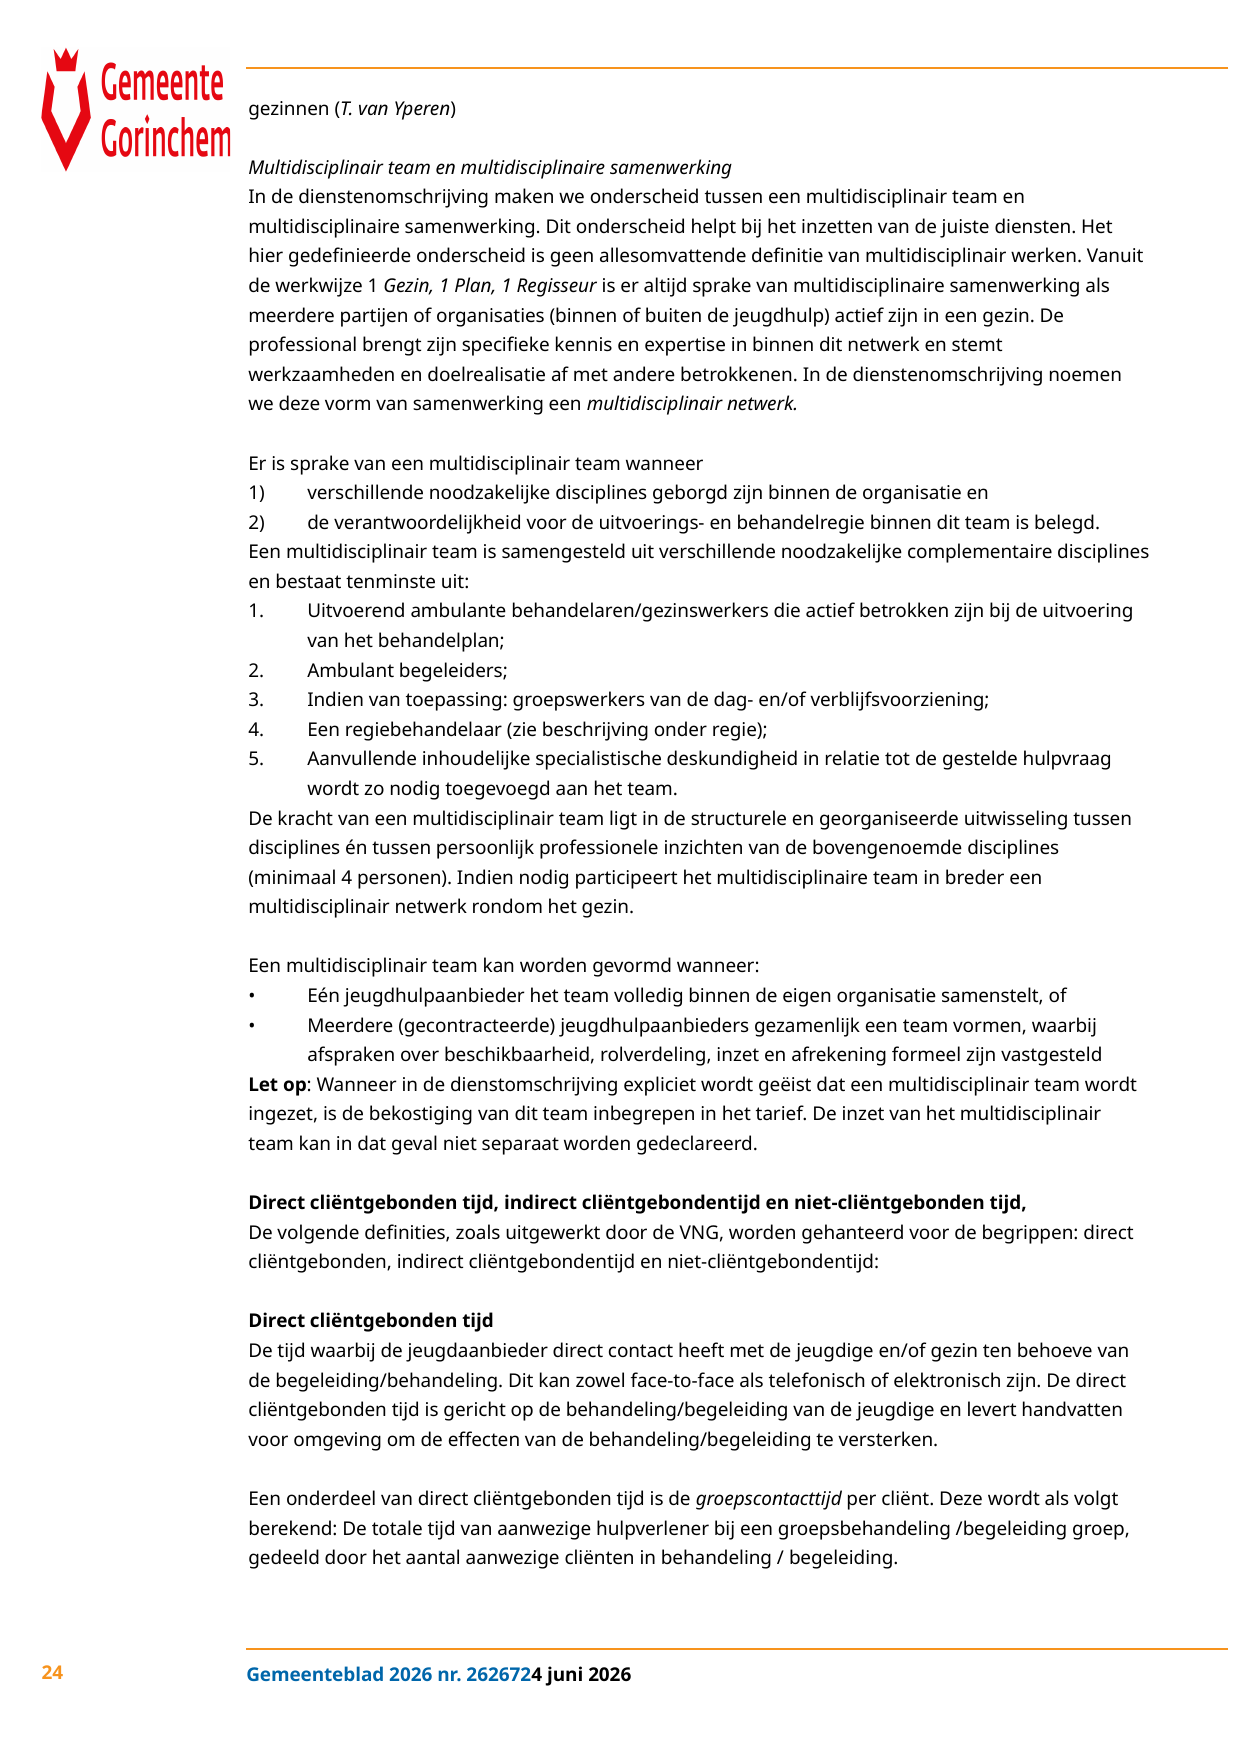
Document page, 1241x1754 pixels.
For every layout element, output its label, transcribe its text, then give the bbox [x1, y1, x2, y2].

text De kracht van een multidisciplinair team ligt in de structurele en georganiseerde uitwisseling tussen disciplines én tussen persoonlijk professionele inzichten van de bovengenoemde disciplines (minimaal 4 personen). Indien nodig participeert het multidisciplinaire team in breder een multidisciplinair netwerk rondom het gezin. [248, 805, 1152, 919]
text Let op: Wanneer in de dienstomschrijving expliciet wordt geëist dat een multidisciplinair team wordt ingezet, is de bekostiging van dit team inbegrepen in het tarief. De inzet van het multidisciplinair team kan in dat geval niet separaat worden gedeclareerd. [248, 1071, 1152, 1156]
list Aanvullende inhoudelijke specialistische deskundigheid in relatie tot de gestelde hulpvraag wordt zo nodig toegevoegd aan het team. [248, 746, 1152, 801]
list verschillende noodzakelijke disciplines geborgd zijn binnen de organisatie en [248, 479, 1152, 505]
text Direct cliëntgebonden tijd [248, 1308, 1152, 1333]
list Een regiebehandelaar (zie beschrijving onder regie); [248, 716, 1152, 742]
list Indien van toepassing: groepswerkers van de dag- en/of verblijfsvoorziening; [248, 686, 1152, 712]
list de verantwoordelijkheid voor de uitvoerings- en behandelregie binnen dit team is belegd. [248, 509, 1152, 535]
text De volgende definities, zoals uitgewerkt door de VNG, worden gehanteerd voor de begrippen: direct cliëntgebonden, indirect cliëntgebondentijd en niet-cliëntgebondentijd: [248, 1219, 1152, 1274]
text In de dienstenomschrijving maken we onderscheid tussen een multidisciplinair team en multidisciplinaire samenwerking. Dit onderscheid helpt bij het inzetten van de juiste diensten. Het hier gedefinieerde onderscheid is geen allesomvattende definitie van multidisciplinair werken. Vanuit de werkwijze 1 Gezin, 1 Plan, 1 Regisseur is er altijd sprake van multidisciplinaire samenwerking als meerdere partijen of organisaties (binnen of buiten de jeugdhulp) actief zijn in een gezin. De professional brengt zijn specifieke kennis en expertise in binnen dit netwerk en stemt werkzaamheden en doelrealisatie af met andere betrokkenen. In de dienstenomschrijving noemen we deze vorm van samenwerking een multidisciplinair netwerk. [248, 183, 1152, 416]
list Uitvoerend ambulante behandelaren/gezinswerkers die actief betrokken zijn bij de uitvoering van het behandelplan; [248, 598, 1152, 653]
text Direct cliëntgebonden tijd, indirect cliëntgebondentijd en niet-cliëntgebonden tijd, [248, 1189, 1152, 1215]
text gezinnen (T. van Yperen) [248, 95, 1152, 121]
picture [41, 47, 231, 172]
text Een onderdeel van direct cliëntgebonden tijd is de groepscontacttijd per cliënt. Deze wordt als volgt berekend: De totale tijd van aanwezige hulpverlener bij een groepsbehandeling /begeleiding groep, gedeeld door het aantal aanwezige cliënten in behandeling / begeleiding. [248, 1485, 1152, 1570]
list Meerdere (gecontracteerde) jeugdhulpaanbieders gezamenlijk een team vormen, waarbij afspraken over beschikbaarheid, rolverdeling, inzet en afrekening formeel zijn vastgesteld [248, 1012, 1152, 1067]
text Multidisciplinair team en multidisciplinaire samenwerking [248, 154, 1152, 180]
text Een multidisciplinair team is samengesteld uit verschillende noodzakelijke complementaire disciplines en bestaat tenminste uit: [248, 538, 1152, 594]
text Een multidisciplinair team kan worden gevormd wanneer: [248, 953, 1152, 978]
text De tijd waarbij de jeugdaanbieder direct contact heeft met de jeugdige en/of gezin ten behoeve van de begeleiding/behandeling. Dit kan zowel face-to-face als telefonisch of elektronisch zijn. De direct cliëntgebonden tijd is gericht op de behandeling/begeleiding van de jeugdige en levert handvatten voor omgeving om de effecten van de behandeling/begeleiding te versterken. [248, 1337, 1152, 1452]
list Ambulant begeleiders; [248, 657, 1152, 683]
text Er is sprake van een multidisciplinair team wanneer [248, 450, 1152, 476]
list Eén jeugdhulpaanbieder het team volledig binnen de eigen organisatie samenstelt, of [248, 982, 1152, 1008]
